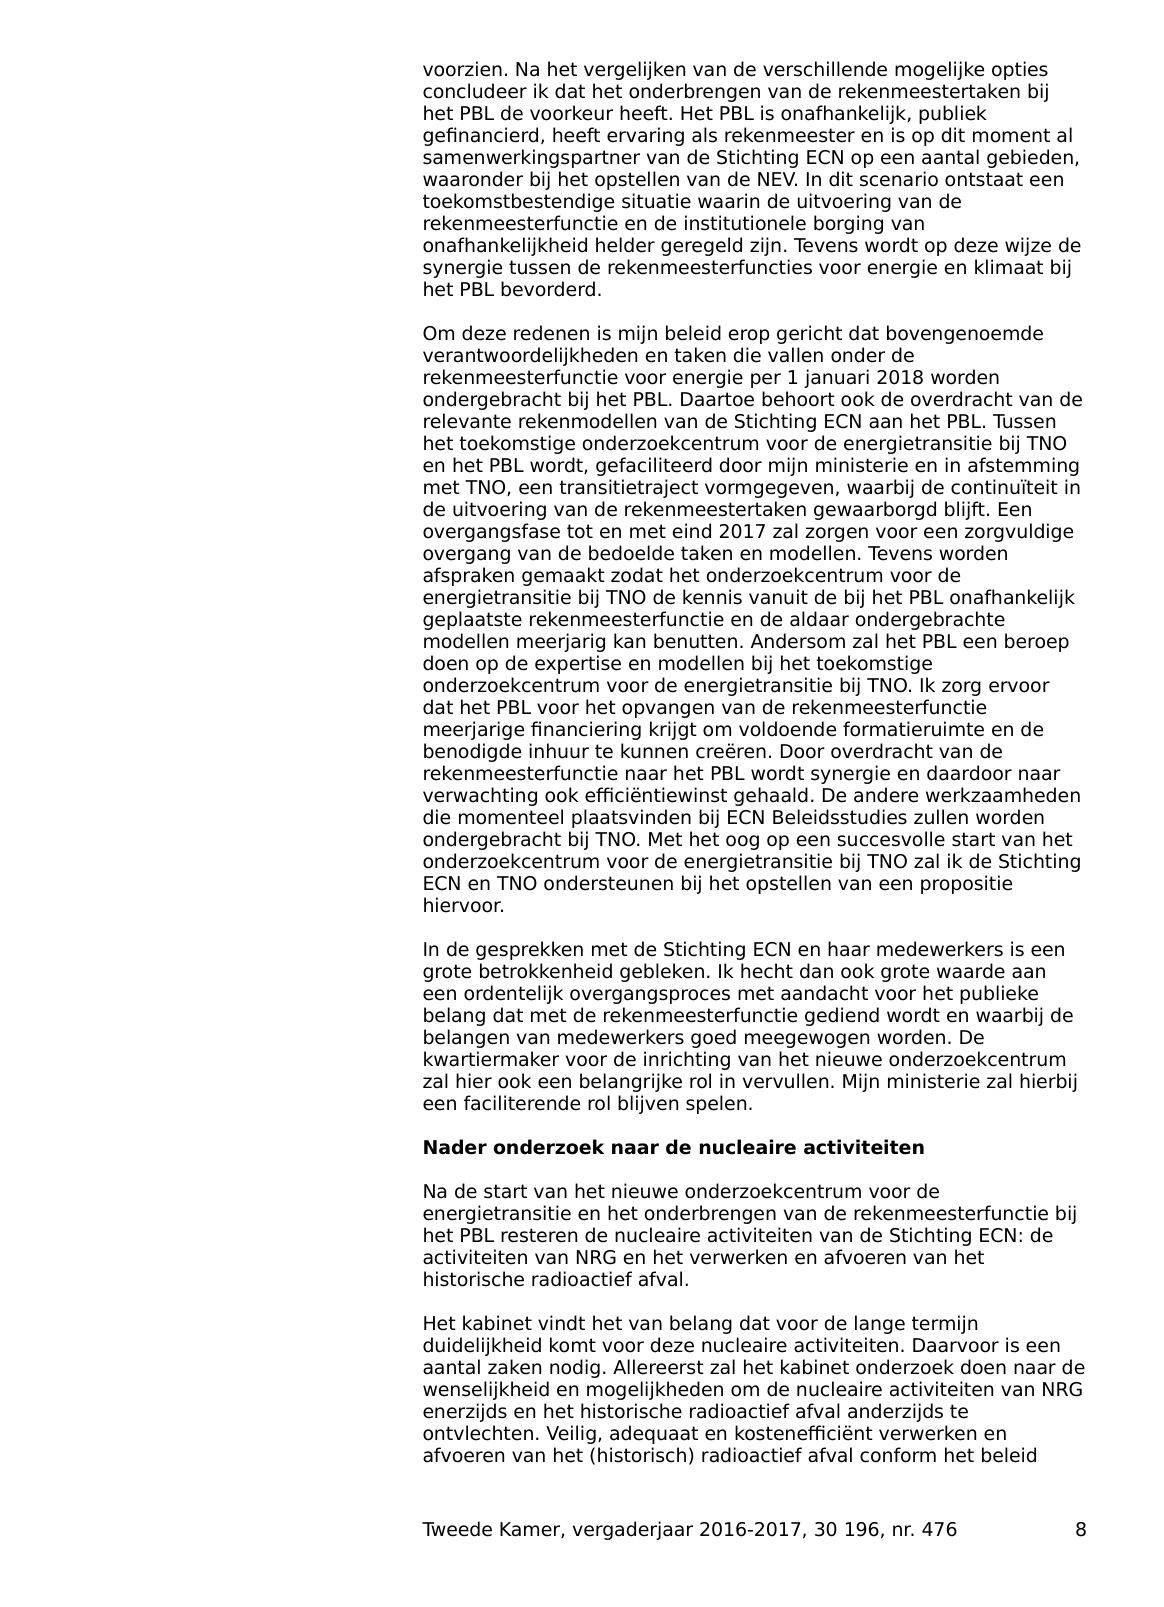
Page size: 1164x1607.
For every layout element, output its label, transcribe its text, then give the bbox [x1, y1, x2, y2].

subtitle Nader onderzoek naar de nucleaire activiteiten [422, 1137, 1087, 1159]
text Na de start van het nieuwe onderzoekcentrum voor de energietransitie en het onderbrengen van de rekenmeesterfunctie bij het PBL resteren de nucleaire activiteiten van de Stichting ECN: de activiteiten van NRG en het verwerken en afvoeren van het historische radioactief afval. [422, 1181, 1087, 1291]
text voorzien. Na het vergelijken van de verschillende mogelijke opties concludeer ik dat het onderbrengen van de rekenmeestertaken bij het PBL de voorkeur heeft. Het PBL is onafhankelijk, publiek gefinancierd, heeft ervaring als rekenmeester en is op dit moment al samenwerkingspartner van de Stichting ECN op een aantal gebieden, waaronder bij het opstellen van de NEV. In dit scenario ontstaat een toekomstbestendige situatie waarin de uitvoering van de rekenmeesterfunctie en de institutionele borging van onafhankelijkheid helder geregeld zijn. Tevens wordt op deze wijze de synergie tussen de rekenmeesterfuncties voor energie en klimaat bij het PBL bevorderd. [422, 59, 1087, 301]
text Het kabinet vindt het van belang dat voor de lange termijn duidelijkheid komt voor deze nucleaire activiteiten. Daarvoor is een aantal zaken nodig. Allereerst zal het kabinet onderzoek doen naar de wenselijkheid en mogelijkheden om de nucleaire activiteiten van NRG enerzijds en het historische radioactief afval anderzijds te ontvlechten. Veilig, adequaat en kostenefficiënt verwerken en afvoeren van het (historisch) radioactief afval conform het beleid [422, 1313, 1087, 1467]
text In de gesprekken met de Stichting ECN en haar medewerkers is een grote betrokkenheid gebleken. Ik hecht dan ook grote waarde aan een ordentelijk overgangsproces met aandacht voor het publieke belang dat met de rekenmeesterfunctie gediend wordt en waarbij de belangen van medewerkers goed meegewogen worden. De kwartiermaker voor de inrichting van het nieuwe onderzoekcentrum zal hier ook een belangrijke rol in vervullen. Mijn ministerie zal hierbij een faciliterende rol blijven spelen. [422, 939, 1087, 1114]
text Om deze redenen is mijn beleid erop gericht dat bovengenoemde verantwoordelijkheden en taken die vallen onder de rekenmeesterfunctie voor energie per 1 januari 2018 worden ondergebracht bij het PBL. Daartoe behoort ook de overdracht van de relevante rekenmodellen van de Stichting ECN aan het PBL. Tussen het toekomstige onderzoekcentrum voor de energietransitie bij TNO en het PBL wordt, gefaciliteerd door mijn ministerie en in afstemming met TNO, een transitietraject vormgegeven, waarbij de continuïteit in de uitvoering van de rekenmeestertaken gewaarborgd blijft. Een overgangsfase tot en met eind 2017 zal zorgen voor een zorgvuldige overgang van de bedoelde taken en modellen. Tevens worden afspraken gemaakt zodat het onderzoekcentrum voor de energietransitie bij TNO de kennis vanuit de bij het PBL onafhankelijk geplaatste rekenmeesterfunctie en de aldaar ondergebrachte modellen meerjarig kan benutten. Andersom zal het PBL een beroep doen op de expertise en modellen bij het toekomstige onderzoekcentrum voor de energietransitie bij TNO. Ik zorg ervoor dat het PBL voor het opvangen van de rekenmeesterfunctie meerjarige financiering krijgt om voldoende formatieruimte en de benodigde inhuur te kunnen creëren. Door overdracht van de rekenmeesterfunctie naar het PBL wordt synergie en daardoor naar verwachting ook efficiëntiewinst gehaald. De andere werkzaamheden die momenteel plaatsvinden bij ECN Beleidsstudies zullen worden ondergebracht bij TNO. Met het oog op een succesvolle start van het onderzoekcentrum voor de energietransitie bij TNO zal ik de Stichting ECN en TNO ondersteunen bij het opstellen van een propositie hiervoor. [422, 323, 1087, 916]
